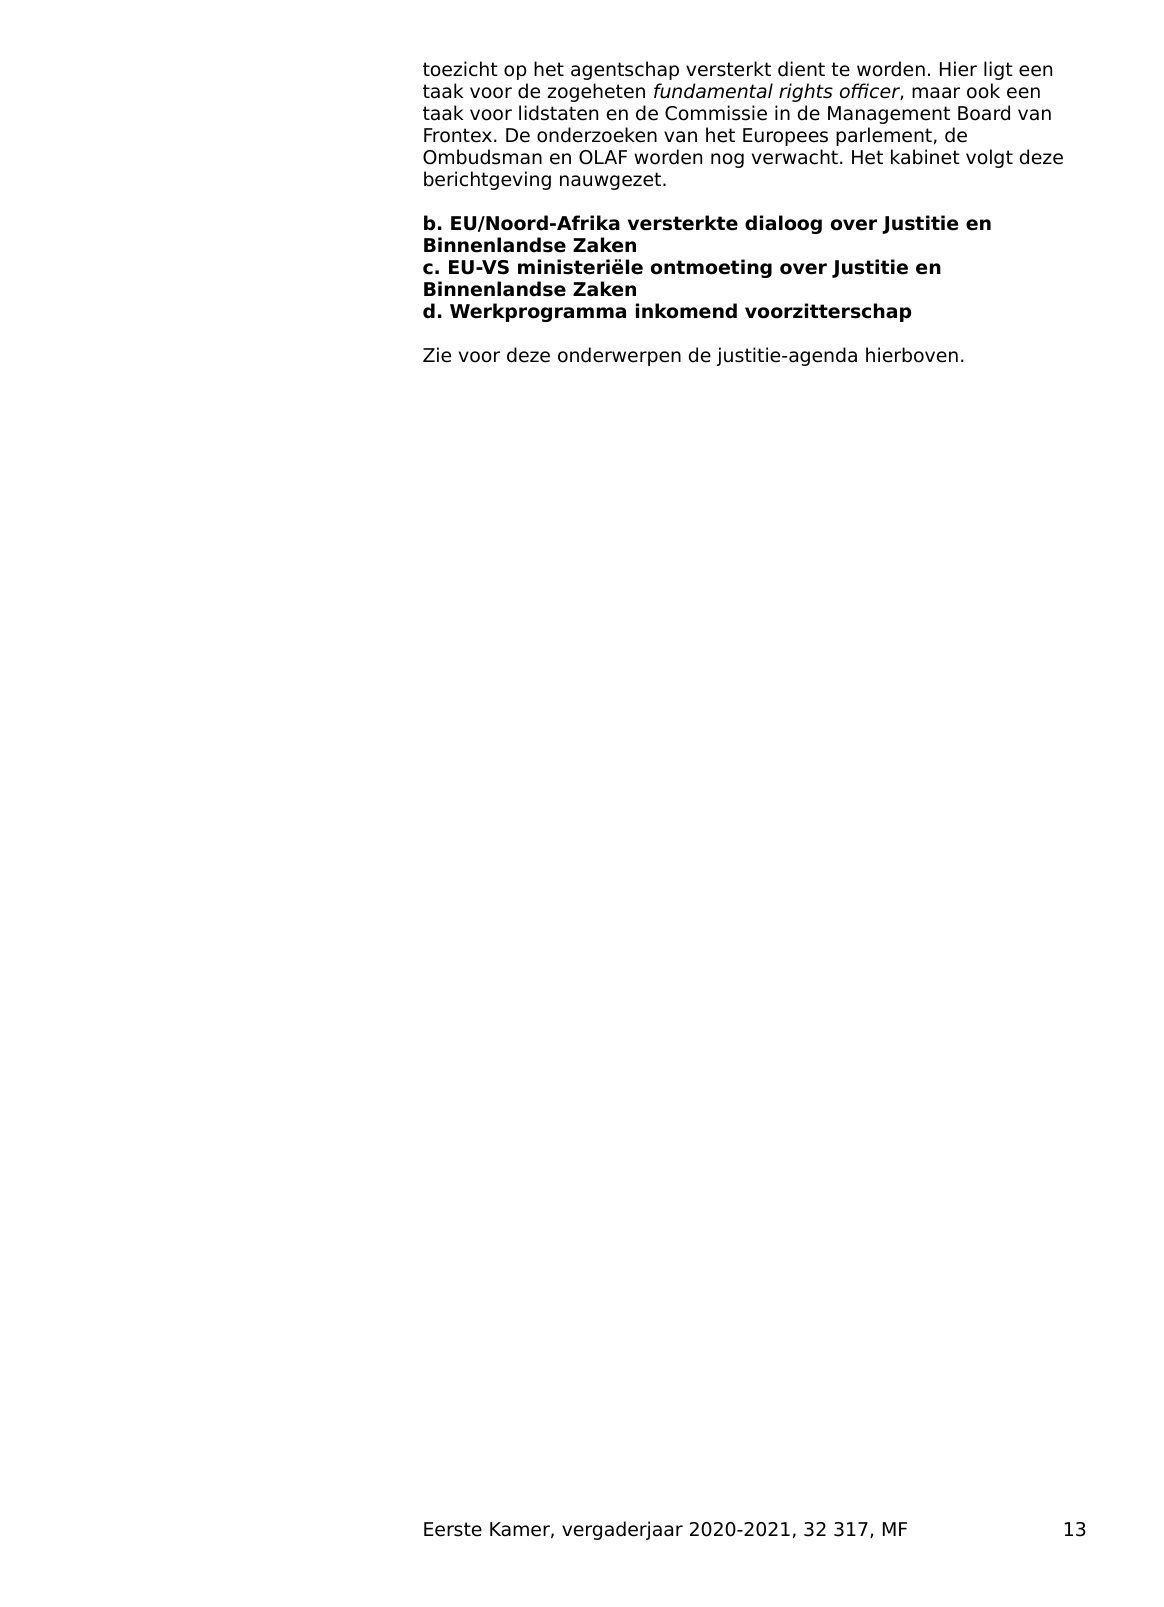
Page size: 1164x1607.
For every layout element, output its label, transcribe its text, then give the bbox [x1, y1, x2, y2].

text b. EU/Noord-Afrika versterkte dialoog over Justitie en Binnenlandse Zaken [422, 213, 1087, 257]
text toezicht op het agentschap versterkt dient te worden. Hier ligt een taak voor de zogeheten fundamental rights officer, maar ook een taak voor lidstaten en de Commissie in de Management Board van Frontex. De onderzoeken van het Europees parlement, de Ombudsman en OLAF worden nog verwacht. Het kabinet volgt deze berichtgeving nauwgezet. [422, 59, 1087, 191]
text Zie voor deze onderwerpen de justitie-agenda hierboven. [422, 345, 1087, 367]
text c. EU-VS ministeriële ontmoeting over Justitie en Binnenlandse Zaken [422, 257, 1087, 301]
text d. Werkprogramma inkomend voorzitterschap [422, 301, 1087, 323]
